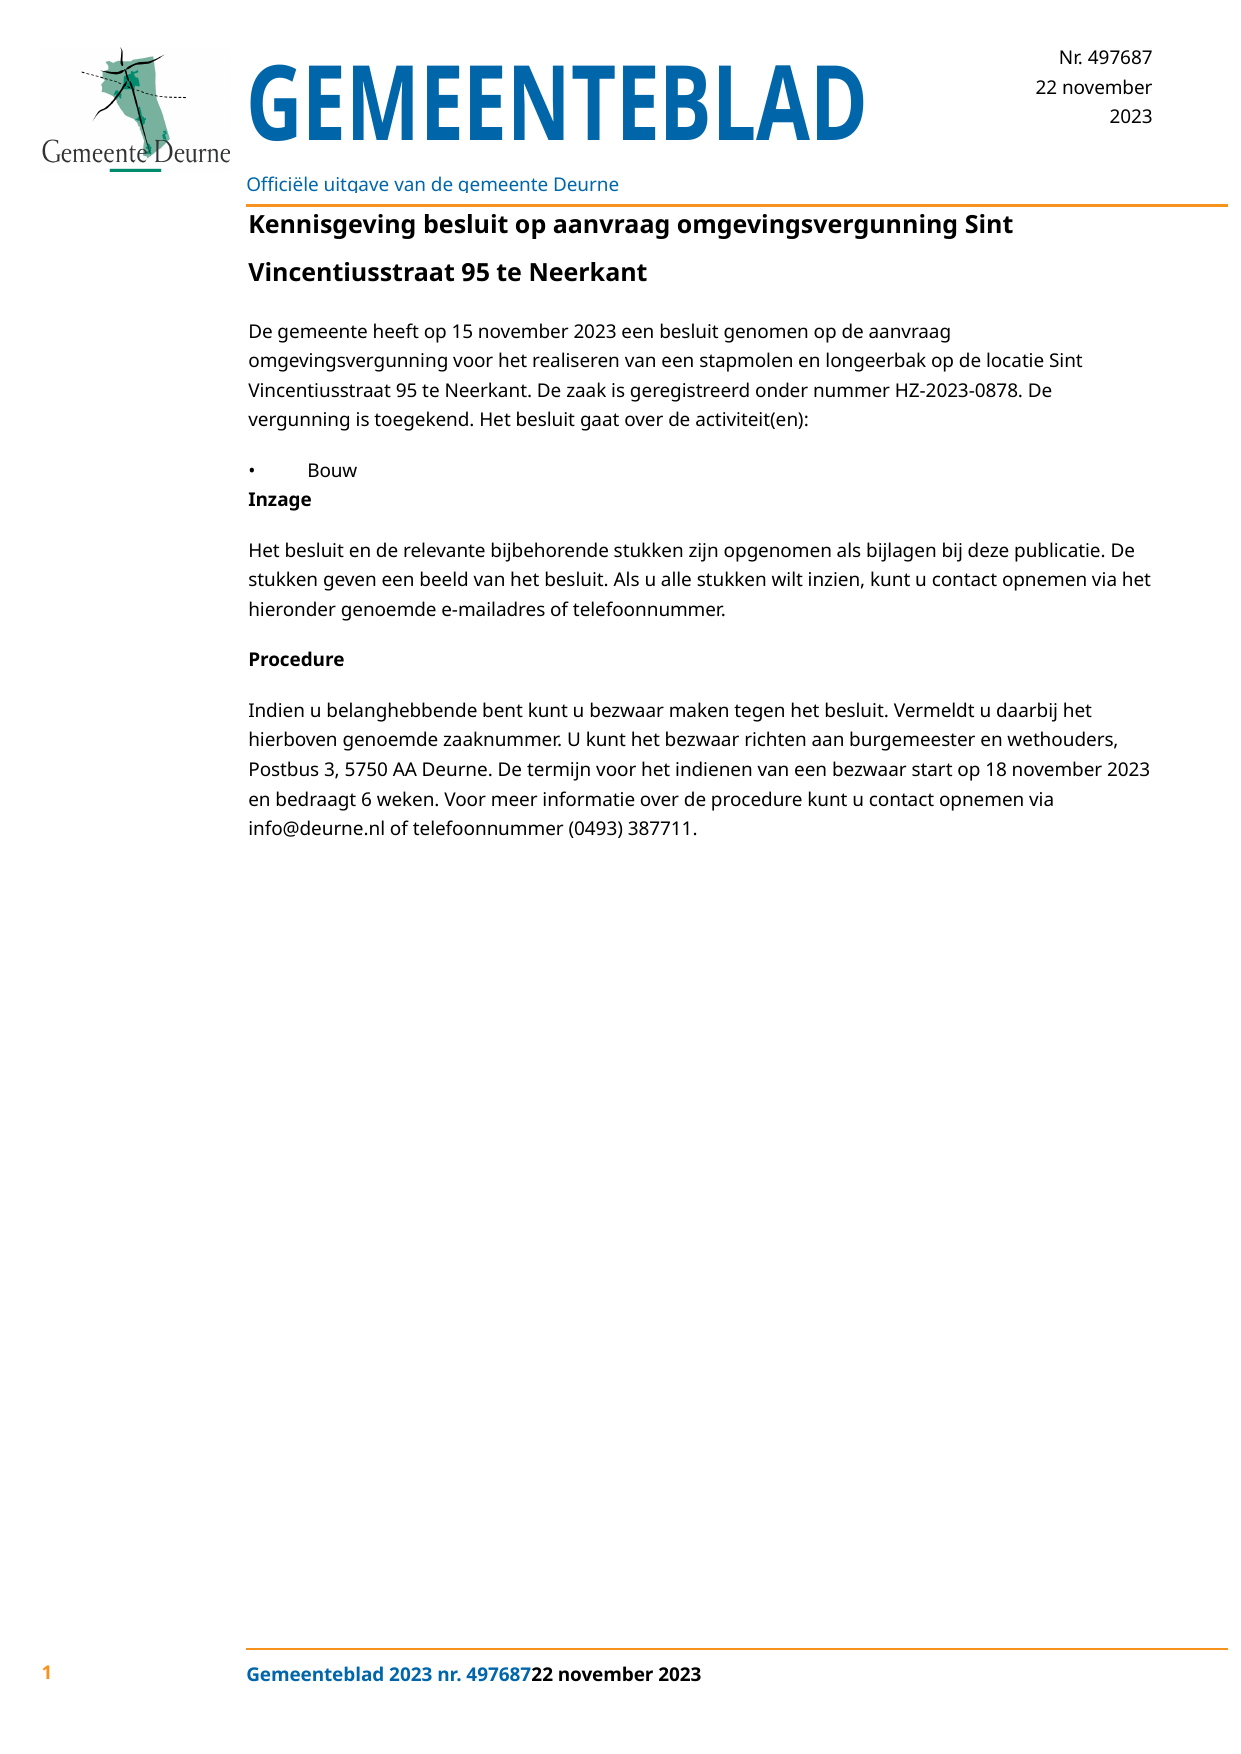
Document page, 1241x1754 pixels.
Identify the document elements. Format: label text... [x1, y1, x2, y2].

picture [41, 47, 231, 172]
list Bouw [248, 457, 1152, 483]
text Procedure [248, 647, 1152, 672]
text Kennisgeving besluit op aanvraag omgevingsvergunning Sint Vincentiusstraat 95 te Neerkant [248, 207, 1152, 288]
text De gemeente heeft op 15 november 2023 een besluit genomen op de aanvraag omgevingsvergunning voor het realiseren van een stapmolen en longeerbak op de locatie Sint Vincentiusstraat 95 te Neerkant. De zaak is geregistreerd onder nummer HZ-2023-0878. De vergunning is toegekend. Het besluit gaat over de activiteit(en): [248, 318, 1152, 432]
text Het besluit en de relevante bijbehorende stukken zijn opgenomen als bijlagen bij deze publicatie. De stukken geven een beeld van het besluit. Als u alle stukken wilt inzien, kunt u contact opnemen via het hieronder genoemde e-mailadres of telefoonnummer. [248, 537, 1152, 622]
text Indien u belanghebbende bent kunt u bezwaar maken tegen het besluit. Vermeldt u daarbij het hierboven genoemde zaaknummer. U kunt het bezwaar richten aan burgemeester en wethouders, Postbus 3, 5750 AA Deurne. De termijn voor het indienen van een bezwaar start op 18 november 2023 en bedraagt 6 weken. Voor meer informatie over de procedure kunt u contact opnemen via info@deurne.nl of telefoonnummer (0493) 387711. [248, 697, 1152, 841]
text Inzage [248, 487, 1152, 512]
